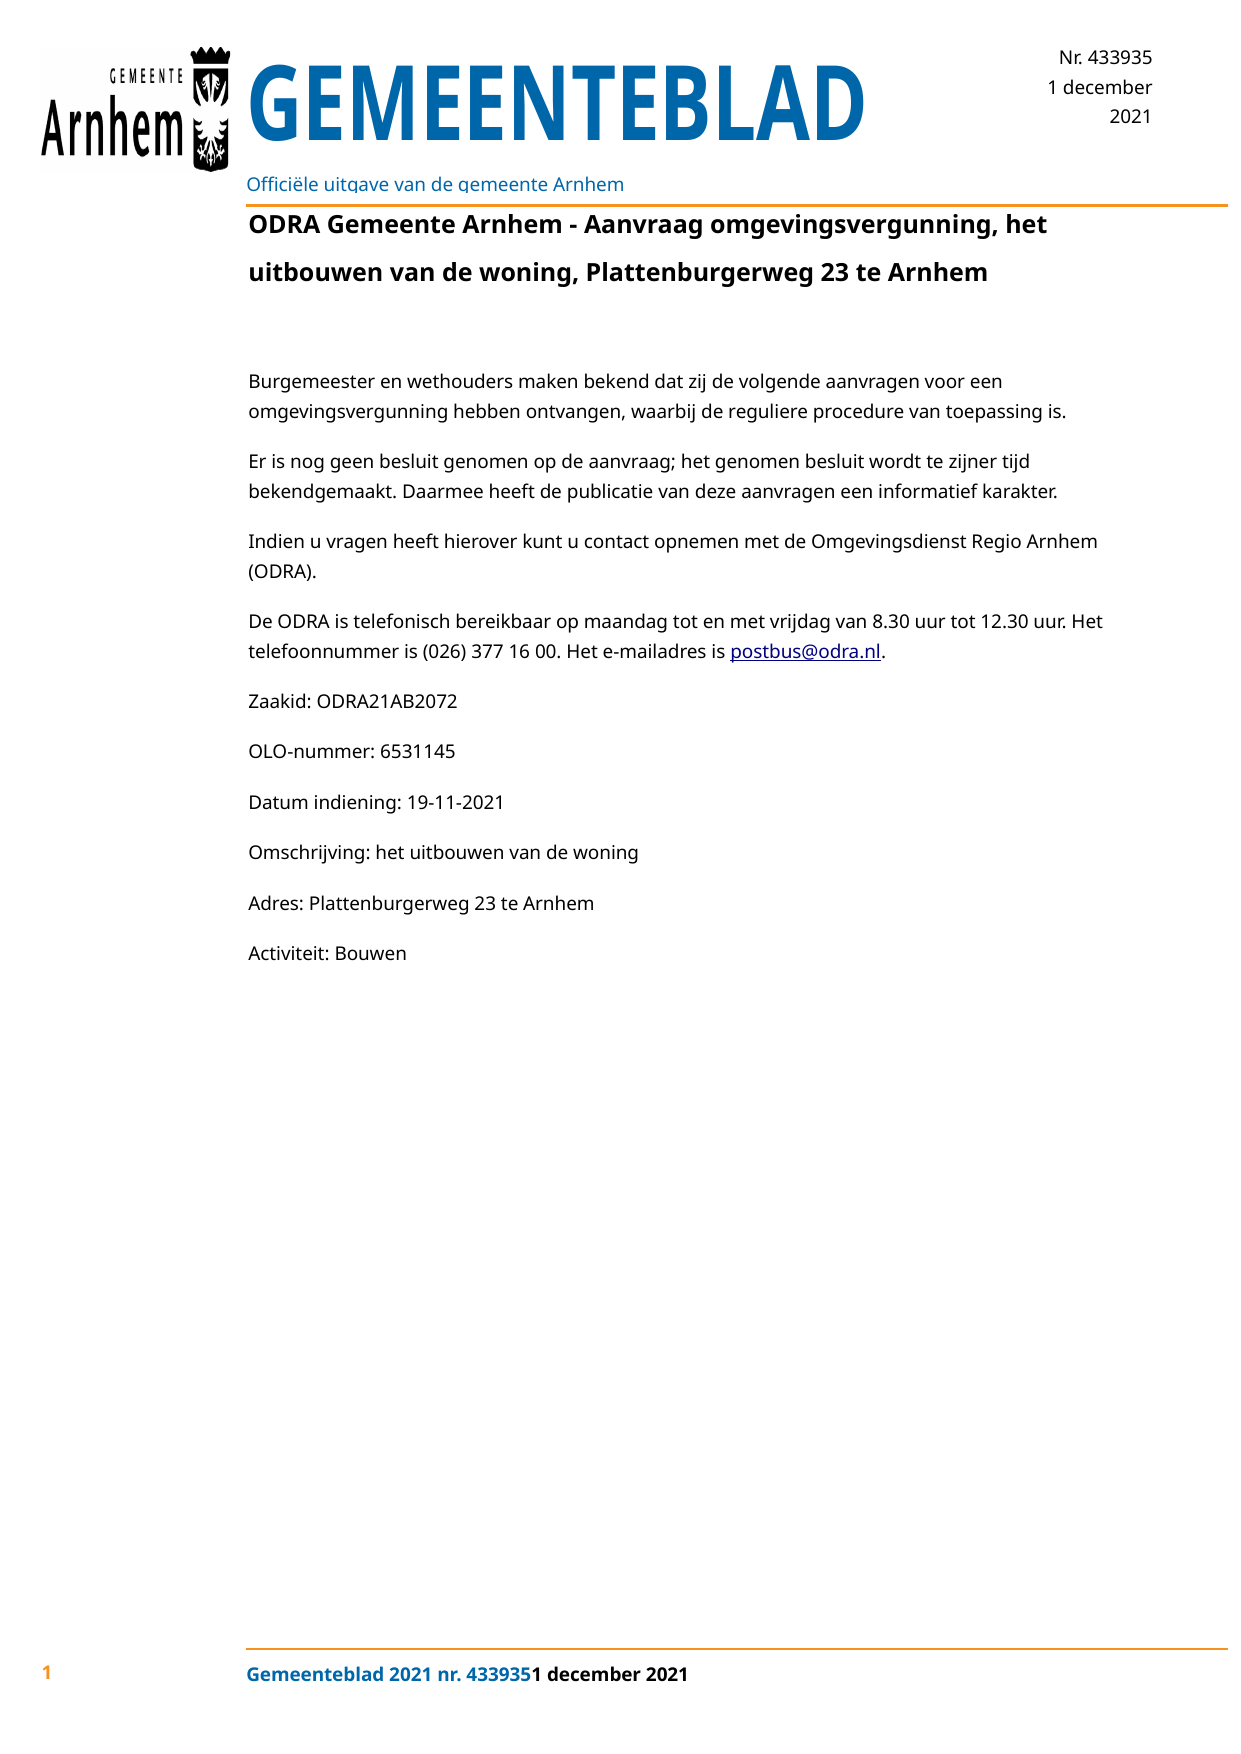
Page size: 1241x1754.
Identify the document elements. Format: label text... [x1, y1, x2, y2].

text Burgemeester en wethouders maken bekend dat zij de volgende aanvragen voor een omgevingsvergunning hebben ontvangen, waarbij de reguliere procedure van toepassing is. [248, 368, 1152, 424]
text Zaakid: ODRA21AB2072 [248, 688, 1152, 714]
text Adres: Plattenburgerweg 23 te Arnhem [248, 890, 1152, 916]
text De ODRA is telefonisch bereikbaar op maandag tot en met vrijdag van 8.30 uur tot 12.30 uur. Het telefoonnummer is (026) 377 16 00. Het e-mailadres is postbus@odra.nl. [248, 608, 1152, 664]
text Datum indiening: 19-11-2021 [248, 789, 1152, 815]
text Activiteit: Bouwen [248, 940, 1152, 966]
text Indien u vragen heeft hierover kunt u contact opnemen met de Omgevingsdienst Regio Arnhem (ODRA). [248, 528, 1152, 584]
text Omschrijving: het uitbouwen van de woning [248, 839, 1152, 865]
picture [41, 47, 231, 172]
text OLO-nummer: 6531145 [248, 739, 1152, 764]
text ODRA Gemeente Arnhem - Aanvraag omgevingsvergunning, het uitbouwen van de woning, Plattenburgerweg 23 te Arnhem [248, 207, 1152, 288]
text Er is nog geen besluit genomen op de aanvraag; het genomen besluit wordt te zijner tijd bekendgemaakt. Daarmee heeft de publicatie van deze aanvragen een informatief karakter. [248, 448, 1152, 504]
